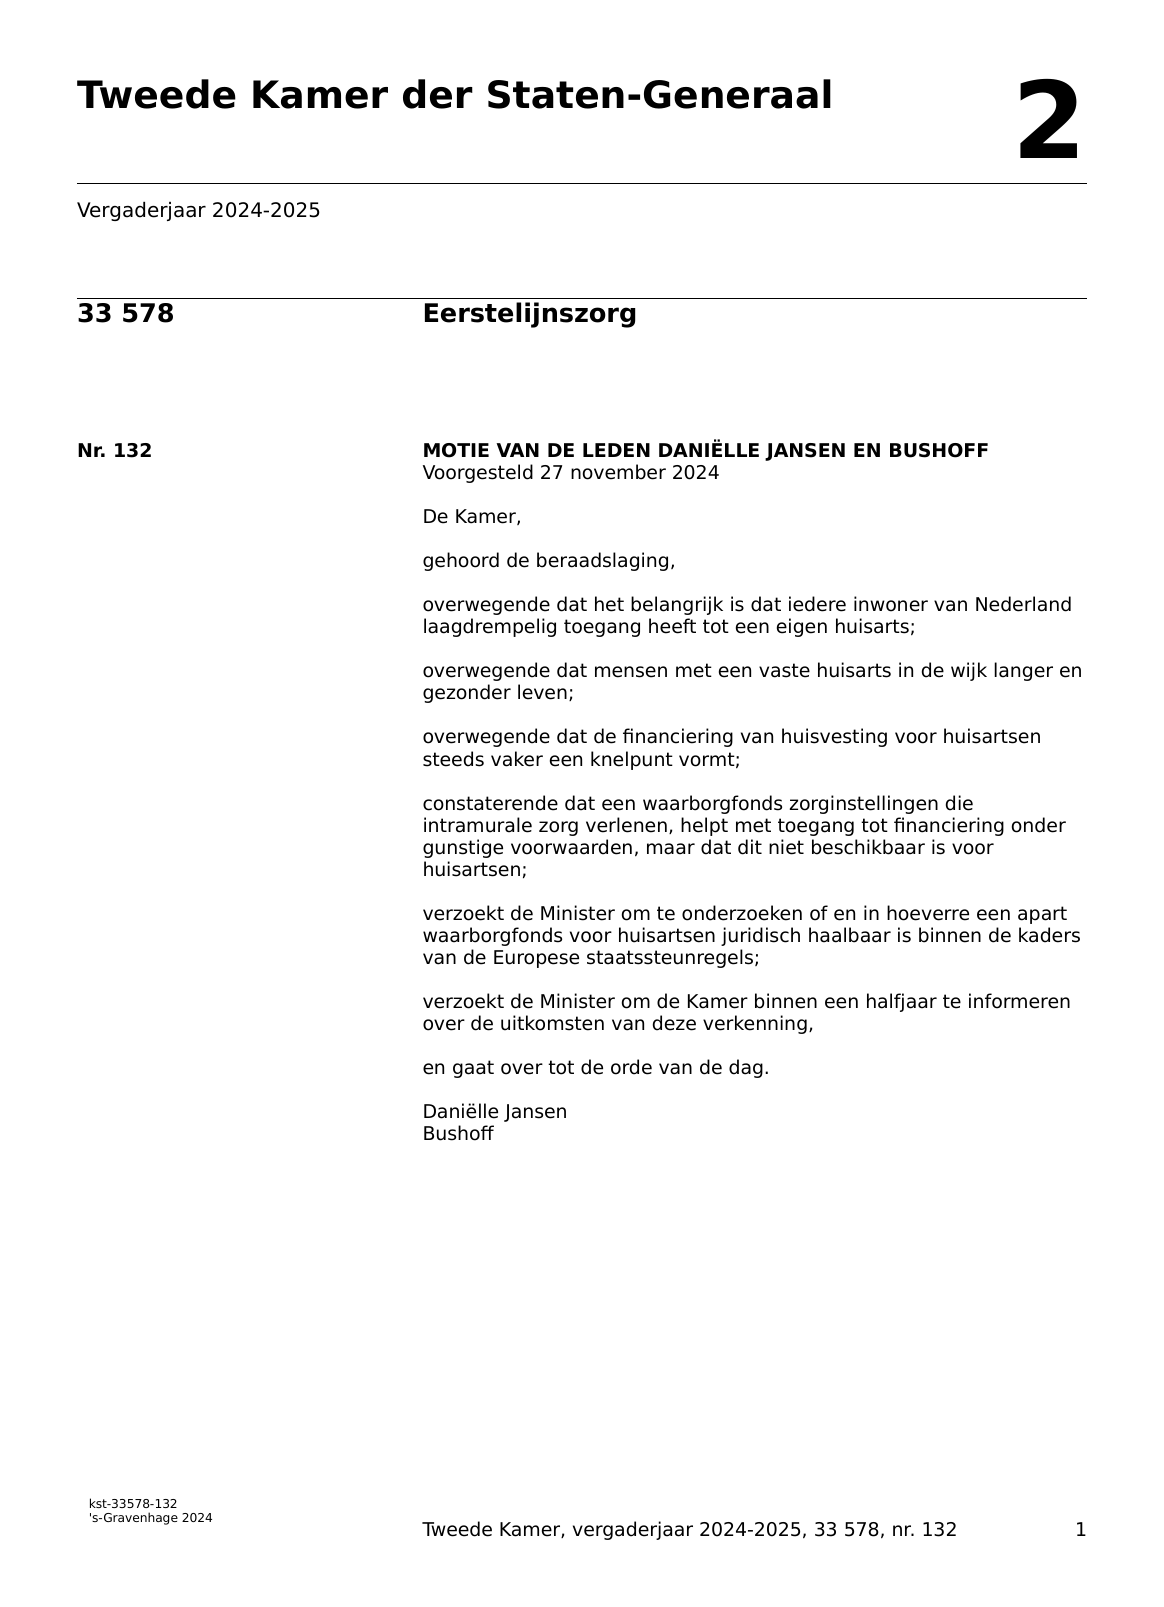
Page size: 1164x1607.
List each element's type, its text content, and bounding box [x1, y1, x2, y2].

text verzoekt de Minister om de Kamer binnen een halfjaar te informeren over de uitkomsten van deze verkenning, [422, 991, 1087, 1035]
text kst-33578-132 [88, 1497, 323, 1511]
subtitle Nr. 132 MOTIE VAN DE LEDEN DANIËLLE JANSEN EN BUSHOFF [77, 440, 1087, 462]
subtitle 33 578 Eerstelijnszorg [77, 299, 1087, 329]
table_header Tweede Kamer der Staten-Generaal [77, 59, 886, 183]
table_cell Vergaderjaar 2024-2025 [77, 184, 1087, 298]
text constaterende dat een waarborgfonds zorginstellingen die intramurale zorg verlenen, helpt met toegang tot financiering onder gunstige voorwaarden, maar dat dit niet beschikbaar is voor huisartsen; [422, 793, 1087, 881]
text overwegende dat de financiering van huisvesting voor huisartsen steeds vaker een knelpunt vormt; [422, 726, 1087, 770]
text overwegende dat mensen met een vaste huisarts in de wijk langer en gezonder leven; [422, 660, 1087, 704]
text De Kamer, [422, 506, 1087, 528]
text Bushoff [422, 1123, 1087, 1145]
text 's-Gravenhage 2024 [88, 1511, 323, 1525]
text en gaat over tot de orde van de dag. [422, 1057, 1087, 1079]
table_header 2 [886, 59, 1087, 183]
text gehoord de beraadslaging, [422, 550, 1087, 572]
text Daniëlle Jansen [422, 1101, 1087, 1123]
text Voorgesteld 27 november 2024 [422, 462, 1087, 484]
text overwegende dat het belangrijk is dat iedere inwoner van Nederland laagdrempelig toegang heeft tot een eigen huisarts; [422, 594, 1087, 638]
text verzoekt de Minister om te onderzoeken of en in hoeverre een apart waarborgfonds voor huisartsen juridisch haalbaar is binnen de kaders van de Europese staatssteunregels; [422, 903, 1087, 969]
